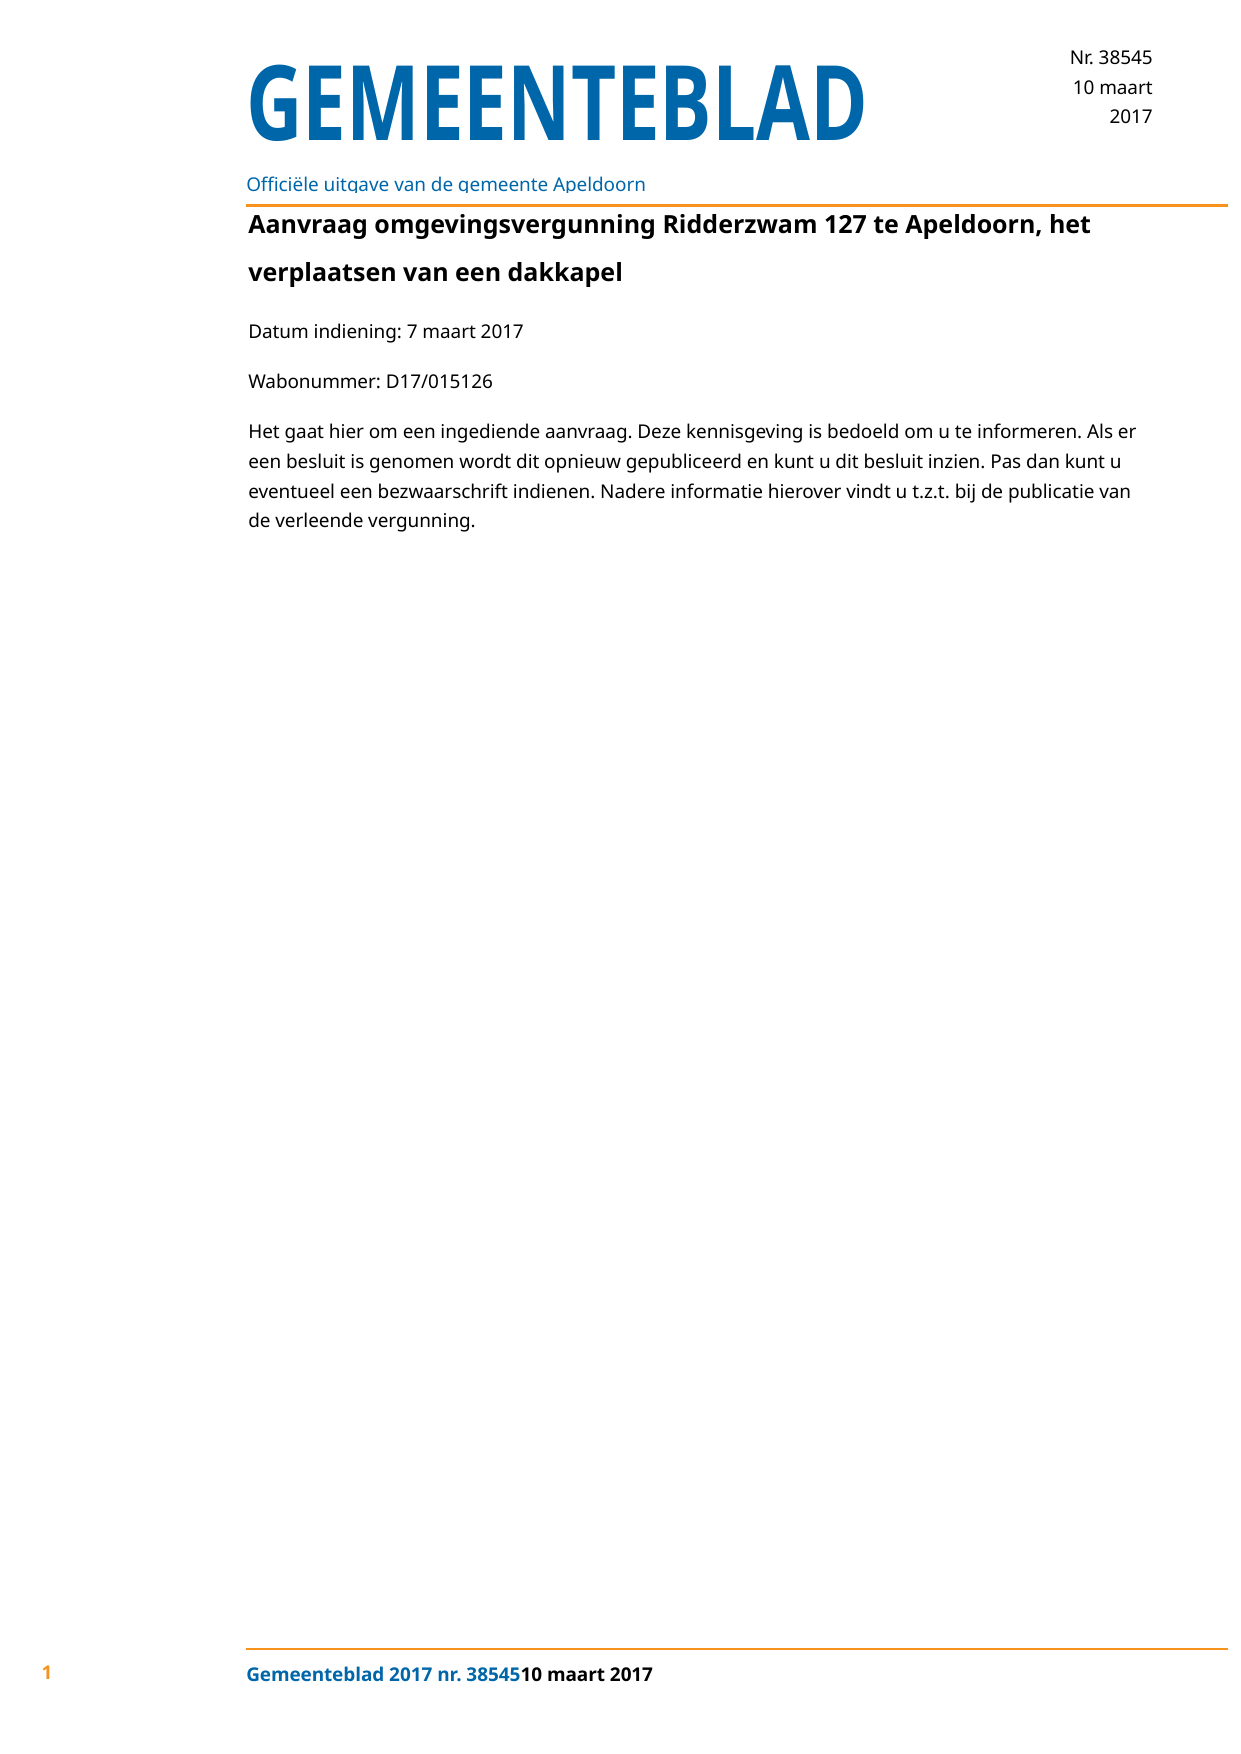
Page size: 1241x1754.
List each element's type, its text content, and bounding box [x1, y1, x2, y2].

text Datum indiening: 7 maart 2017 [248, 318, 1152, 344]
text Het gaat hier om een ingediende aanvraag. Deze kennisgeving is bedoeld om u te informeren. Als er een besluit is genomen wordt dit opnieuw gepubliceerd en kunt u dit besluit inzien. Pas dan kunt u eventueel een bezwaarschrift indienen. Nadere informatie hierover vindt u t.z.t. bij de publicatie van de verleende vergunning. [248, 419, 1152, 533]
text Aanvraag omgevingsvergunning Ridderzwam 127 te Apeldoorn, het verplaatsen van een dakkapel [248, 207, 1152, 288]
picture [41, 47, 231, 172]
text Wabonummer: D17/015126 [248, 368, 1152, 394]
